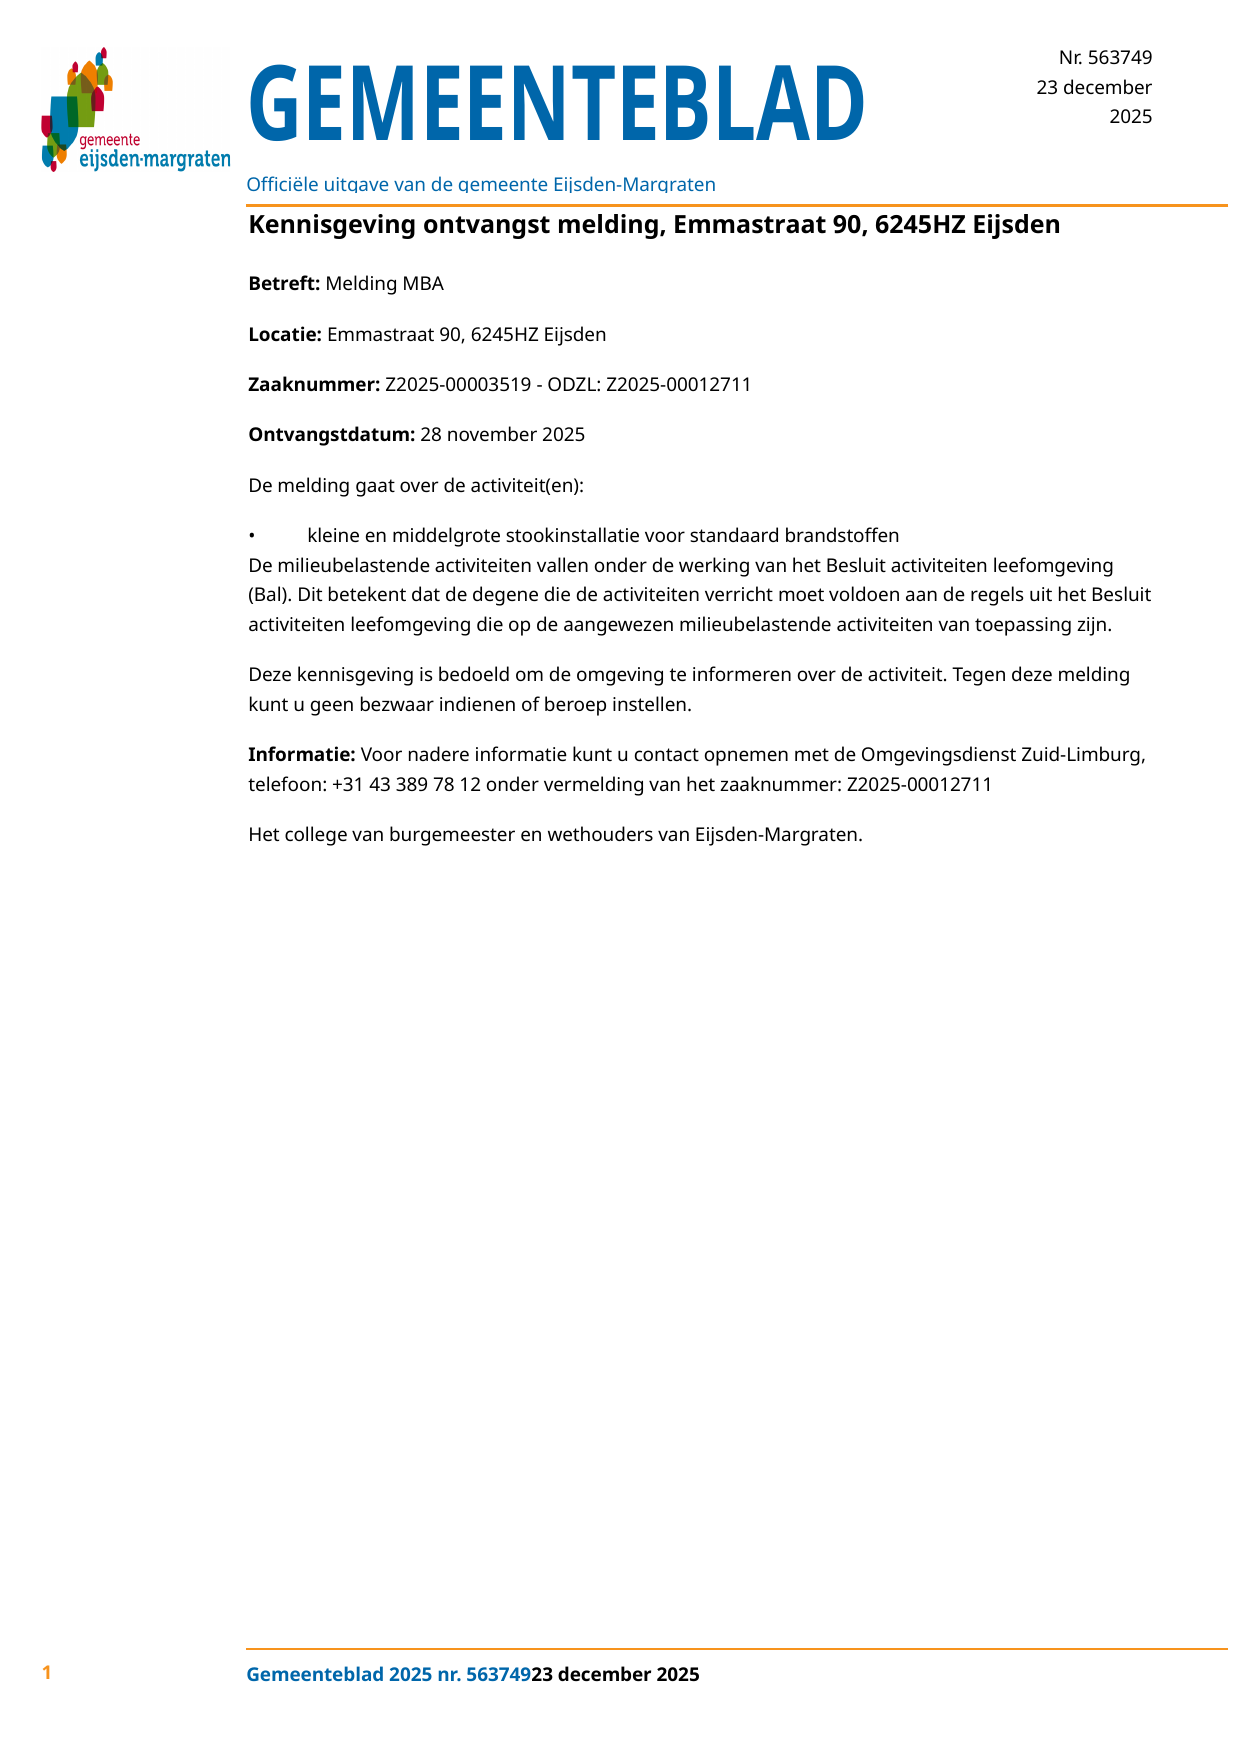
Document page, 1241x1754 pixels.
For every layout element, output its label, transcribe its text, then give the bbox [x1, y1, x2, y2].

text Informatie: Voor nadere informatie kunt u contact opnemen met de Omgevingsdienst Zuid-Limburg, telefoon: +31 43 389 78 12 onder vermelding van het zaaknummer: Z2025-00012711 [248, 742, 1152, 797]
text Zaaknummer: Z2025-00003519 - ODZL: Z2025-00012711 [248, 371, 1152, 397]
list kleine en middelgrote stookinstallatie voor standaard brandstoffen [248, 522, 1152, 548]
text Het college van burgemeester en wethouders van Eijsden-Margraten. [248, 822, 1152, 847]
text De melding gaat over de activiteit(en): [248, 472, 1152, 498]
picture [41, 47, 231, 172]
text Deze kennisgeving is bedoeld om de omgeving te informeren over de activiteit. Tegen deze melding kunt u geen bezwaar indienen of beroep instellen. [248, 662, 1152, 717]
text Betreft: Melding MBA [248, 270, 1152, 296]
text Locatie: Emmastraat 90, 6245HZ Eijsden [248, 321, 1152, 346]
text Ontvangstdatum: 28 november 2025 [248, 422, 1152, 447]
text De milieubelastende activiteiten vallen onder de werking van het Besluit activiteiten leefomgeving (Bal). Dit betekent dat de degene die de activiteiten verricht moet voldoen aan de regels uit het Besluit activiteiten leefomgeving die op de aangewezen milieubelastende activiteiten van toepassing zijn. [248, 552, 1152, 637]
text Kennisgeving ontvangst melding, Emmastraat 90, 6245HZ Eijsden [248, 207, 1152, 241]
